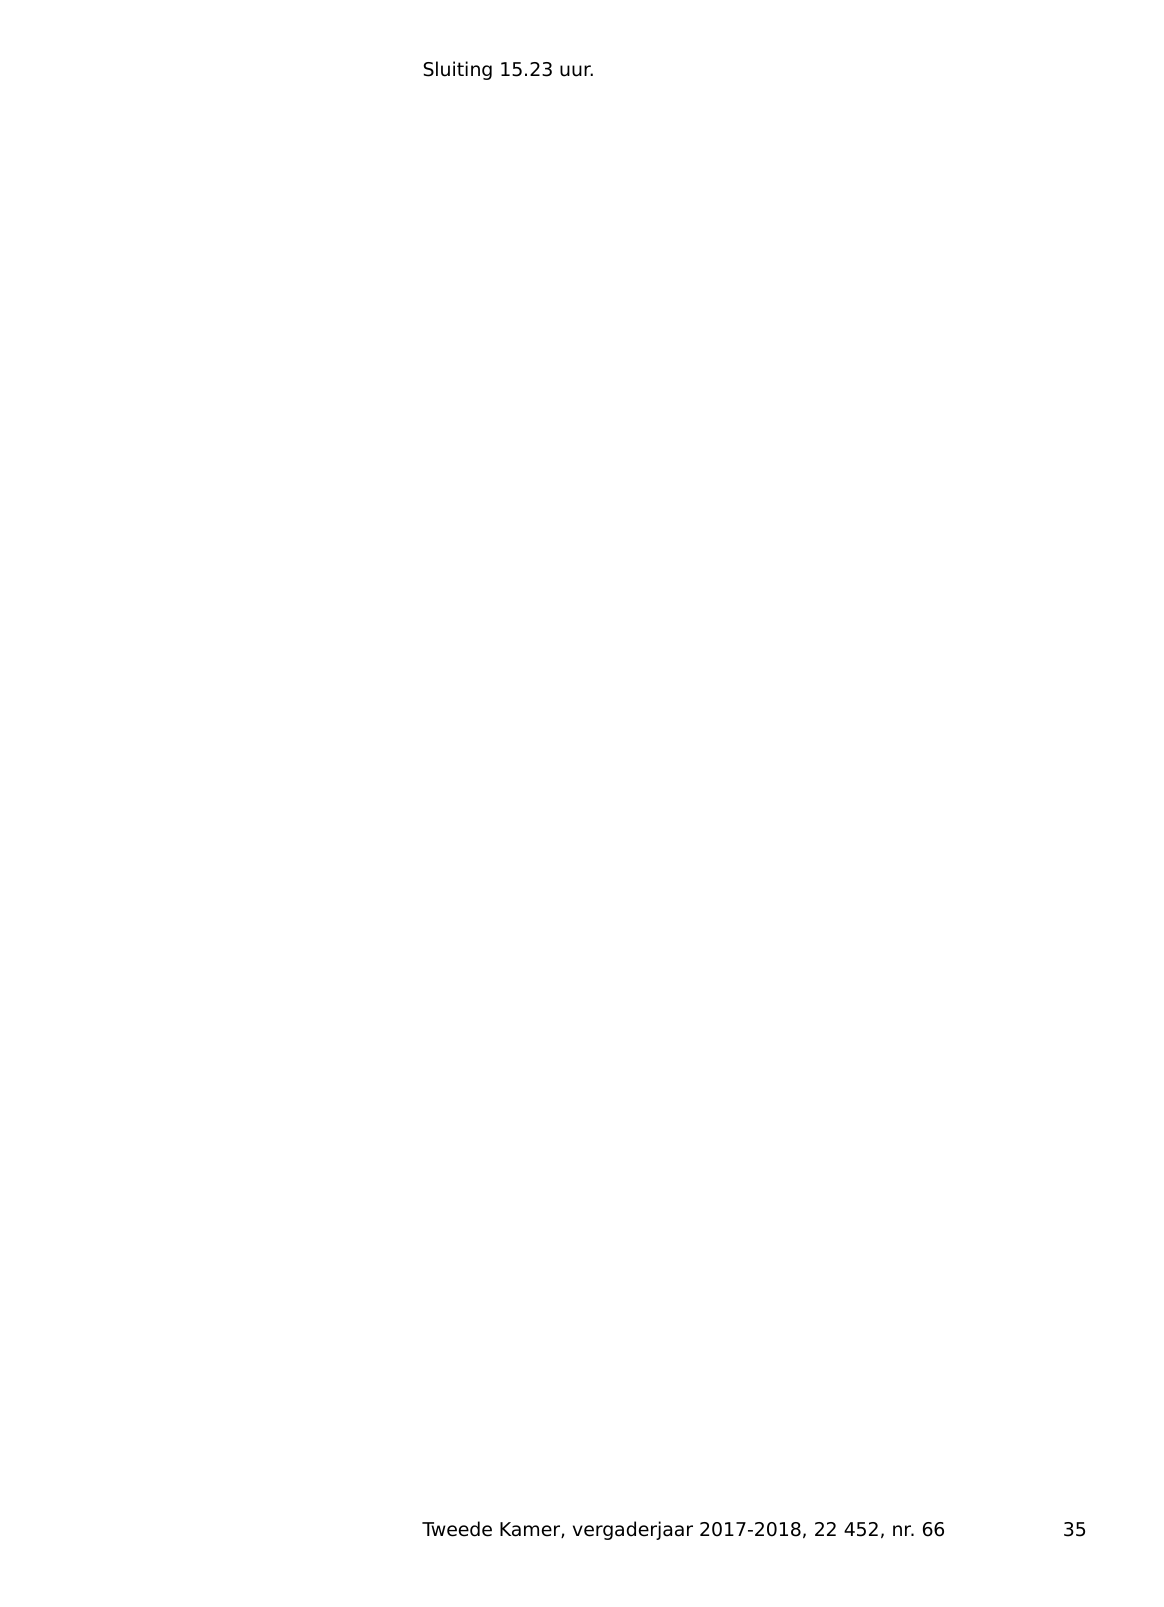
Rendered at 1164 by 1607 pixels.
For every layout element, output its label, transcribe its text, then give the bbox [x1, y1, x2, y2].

text Sluiting 15.23 uur. [422, 59, 1087, 81]
